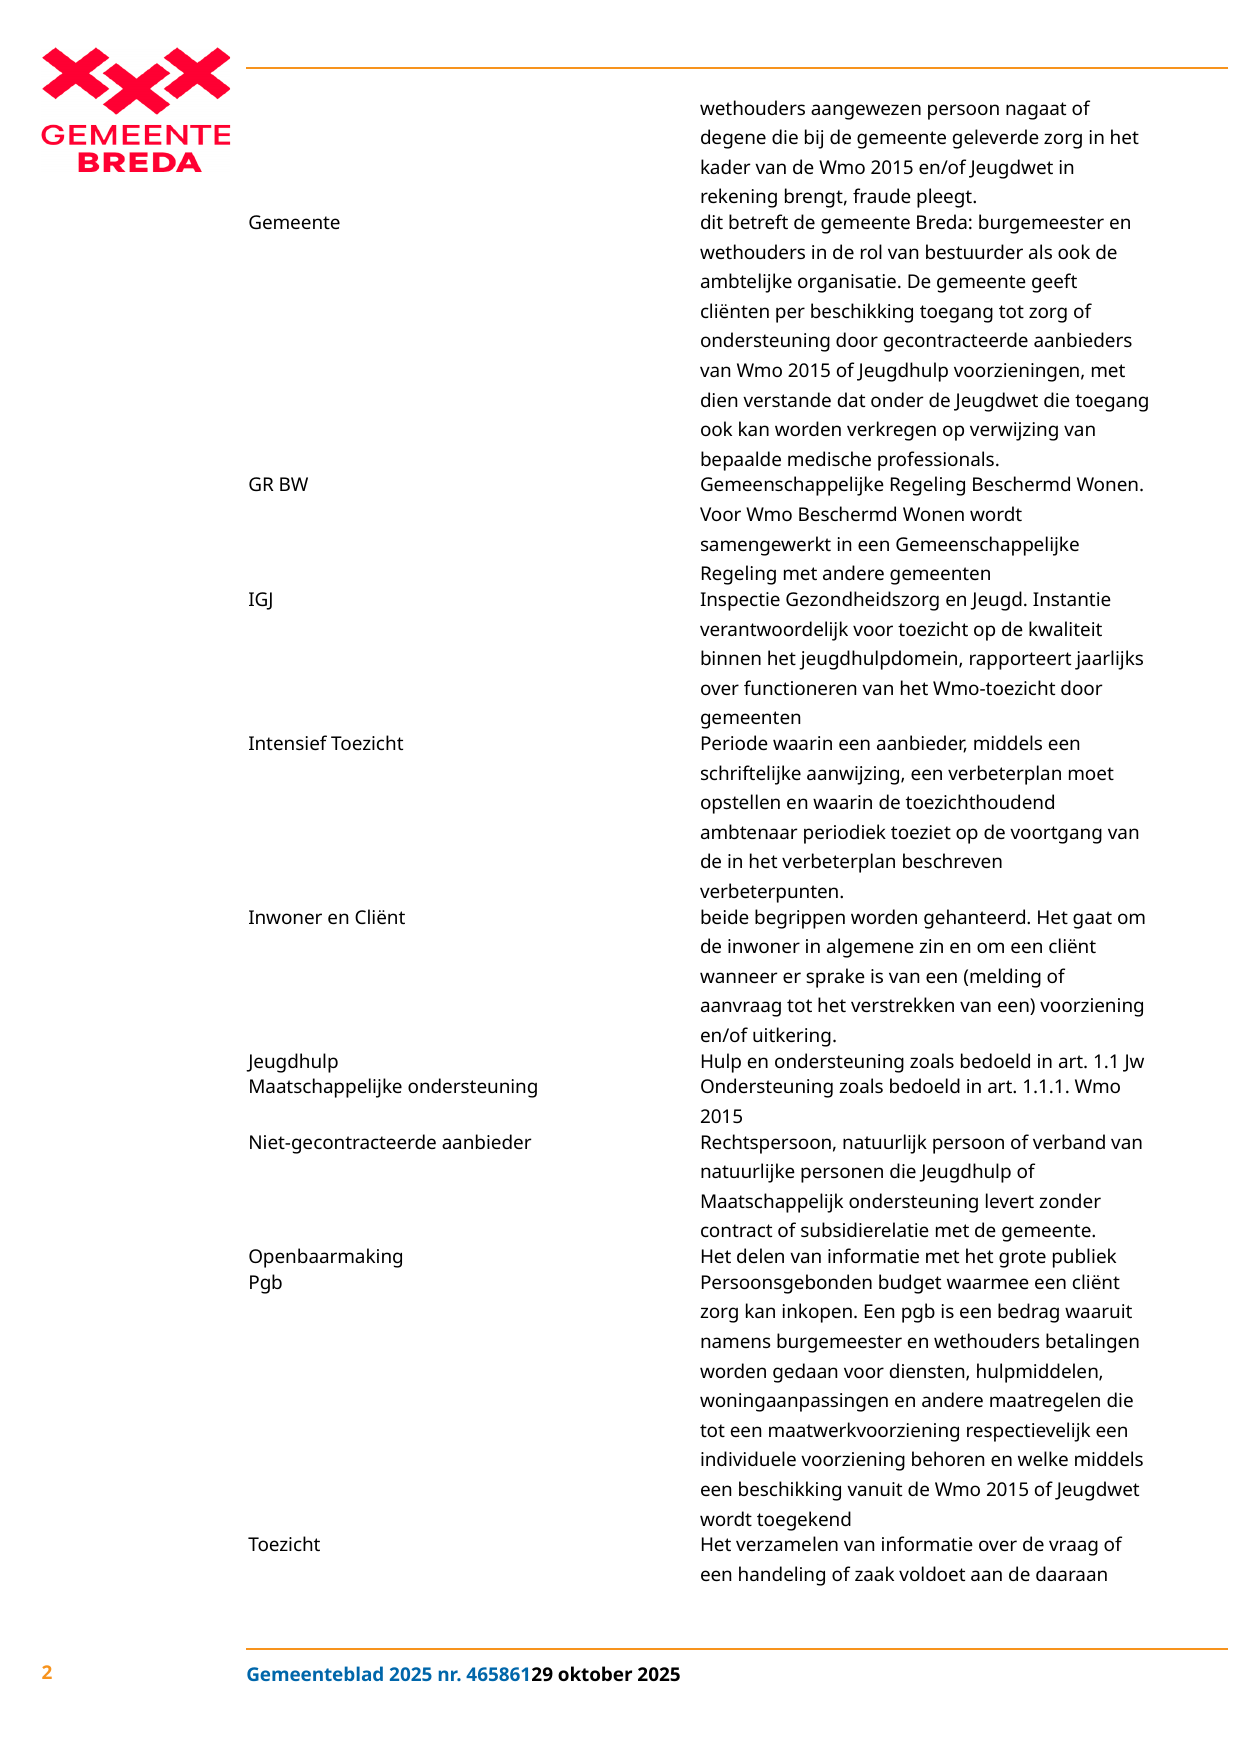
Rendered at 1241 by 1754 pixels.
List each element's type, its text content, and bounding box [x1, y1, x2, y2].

table_cell dit betreft de gemeente Breda: burgemeester en wethouders in de rol van bestuurder als ook de ambtelijke organisatie. De gemeente geeft cliënten per beschikking toegang tot zorg of ondersteuning door gecontracteerde aanbieders van Wmo 2015 of Jeugdhulp voorzieningen, met dien verstande dat onder de Jeugdwet die toegang ook kan worden verkregen op verwijzing van bepaalde medische professionals. [700, 209, 1152, 472]
table_cell IGJ [248, 586, 700, 730]
table_cell Periode waarin een aanbieder, middels een schriftelijke aanwijzing, een verbeterplan moet opstellen en waarin de toezichthoudend ambtenaar periodiek toeziet op de voortgang van de in het verbeterplan beschreven verbeterpunten. [700, 730, 1152, 904]
table_cell Inwoner en Cliënt [248, 904, 700, 1048]
table_cell Persoonsgebonden budget waarmee een cliënt zorg kan inkopen. Een pgb is een bedrag waaruit namens burgemeester en wethouders betalingen worden gedaan voor diensten, hulpmiddelen, woningaanpassingen en andere maatregelen die tot een maatwerkvoorziening respectievelijk een individuele voorziening behoren en welke middels een beschikking vanuit de Wmo 2015 of Jeugdwet wordt toegekend [700, 1269, 1152, 1532]
table_cell Rechtspersoon, natuurlijk persoon of verband van natuurlijke personen die Jeugdhulp of Maatschappelijk ondersteuning levert zonder contract of subsidierelatie met de gemeente. [700, 1129, 1152, 1243]
table_cell Hulp en ondersteuning zoals bedoeld in art. 1.1 Jw [700, 1048, 1152, 1074]
table_cell Gemeenschappelijke Regeling Beschermd Wonen. Voor Wmo Beschermd Wonen wordt samengewerkt in een Gemeenschappelijke Regeling met andere gemeenten [700, 472, 1152, 586]
table_cell Pgb [248, 1269, 700, 1532]
table_cell Het delen van informatie met het grote publiek [700, 1244, 1152, 1269]
table_cell Niet-gecontracteerde aanbieder [248, 1129, 700, 1243]
table_cell Toezicht [248, 1532, 700, 1587]
table_cell Maatschappelijke ondersteuning [248, 1074, 700, 1129]
table_cell beide begrippen worden gehanteerd. Het gaat om de inwoner in algemene zin en om een cliënt wanneer er sprake is van een (melding of aanvraag tot het verstrekken van een) voorziening en/of uitkering. [700, 904, 1152, 1048]
table_cell Gemeente [248, 209, 700, 472]
table_cell Ondersteuning zoals bedoeld in art. 1.1.1. Wmo 2015 [700, 1074, 1152, 1129]
table_cell Inspectie Gezondheidszorg en Jeugd. Instantie verantwoordelijk voor toezicht op de kwaliteit binnen het jeugdhulpdomein, rapporteert jaarlijks over functioneren van het Wmo-toezicht door gemeenten [700, 586, 1152, 730]
table_cell [248, 95, 700, 209]
table_cell Jeugdhulp [248, 1048, 700, 1074]
table_cell Intensief Toezicht [248, 730, 700, 904]
table_cell wethouders aangewezen persoon nagaat of degene die bij de gemeente geleverde zorg in het kader van de Wmo 2015 en/of Jeugdwet in rekening brengt, fraude pleegt. [700, 95, 1152, 209]
table_cell Openbaarmaking [248, 1244, 700, 1269]
table_cell GR BW [248, 472, 700, 586]
table_cell Het verzamelen van informatie over de vraag of een handeling of zaak voldoet aan de daaraan [700, 1532, 1152, 1587]
picture [41, 47, 231, 172]
